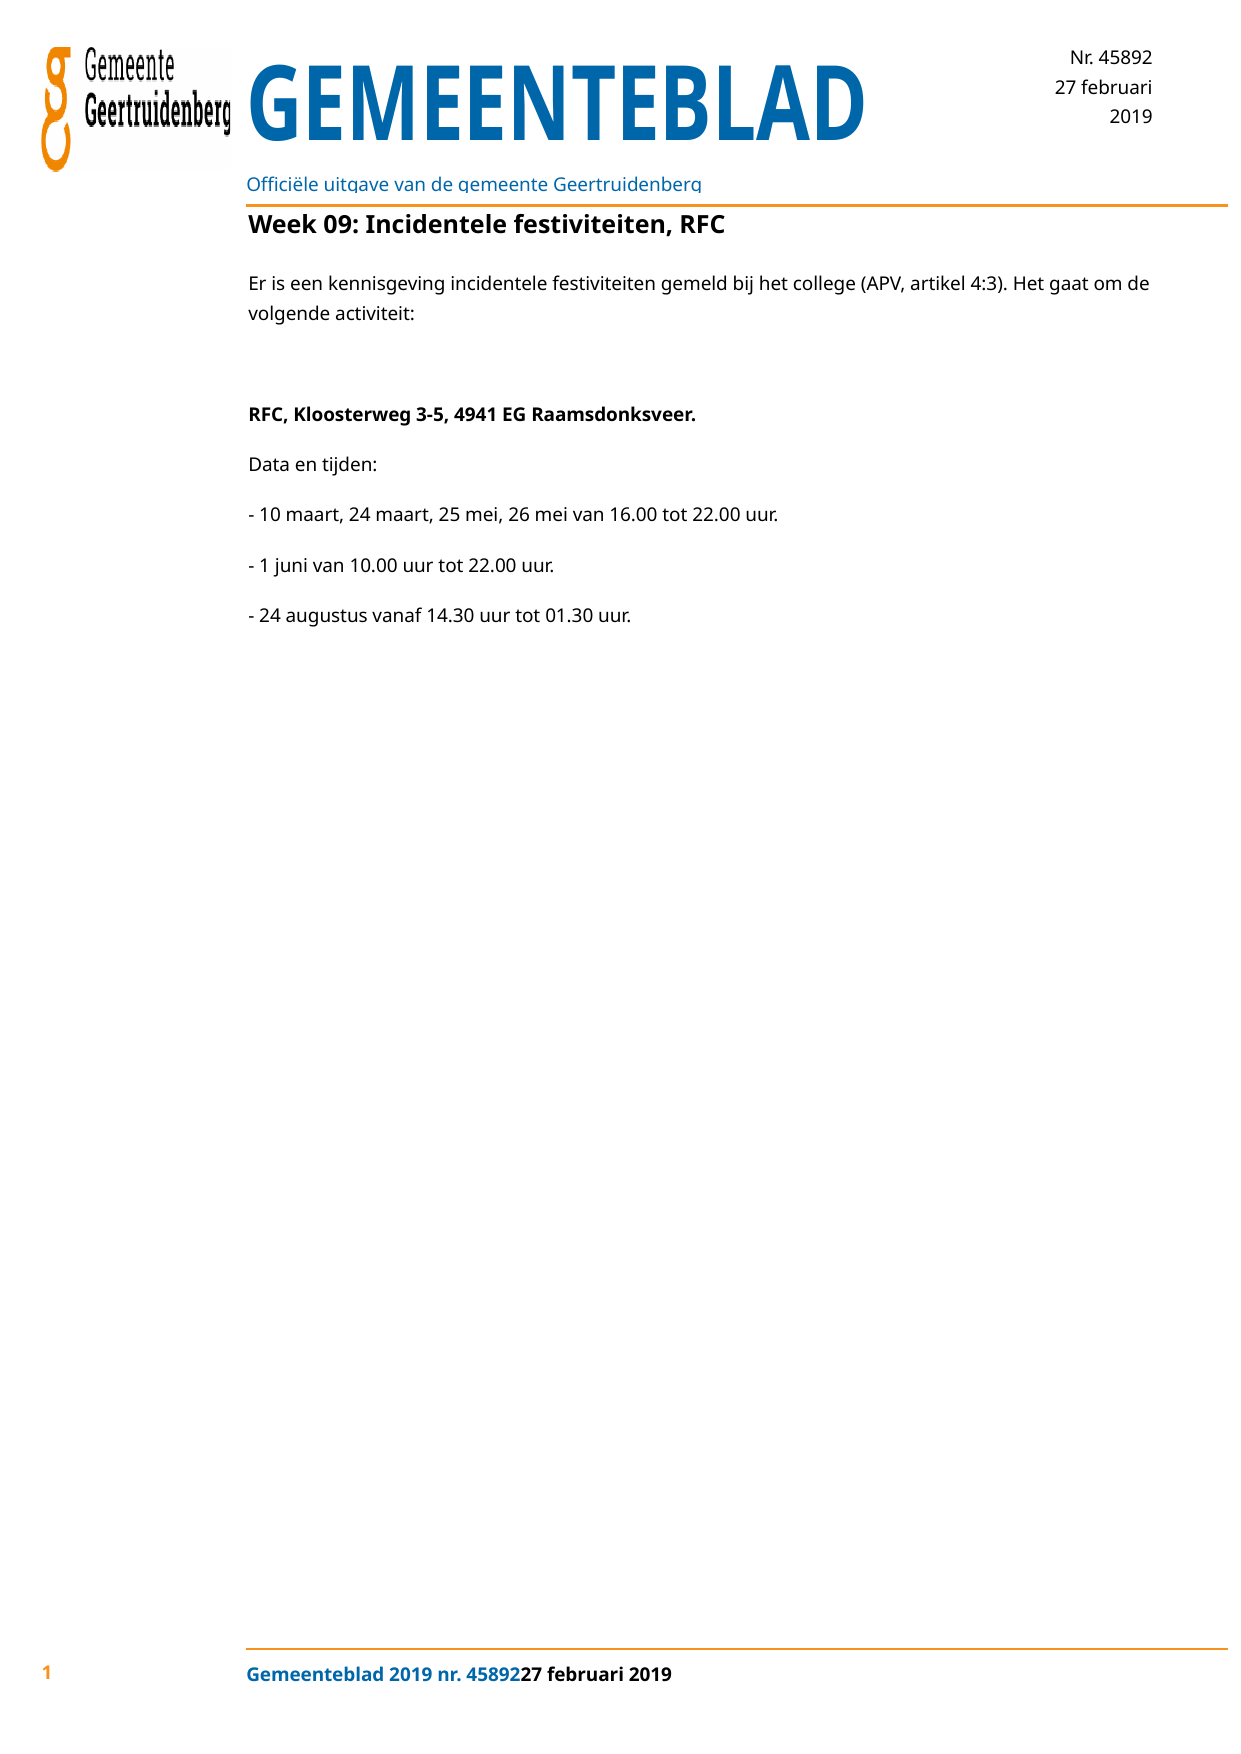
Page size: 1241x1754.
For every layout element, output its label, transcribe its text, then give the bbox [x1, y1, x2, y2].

text Er is een kennisgeving incidentele festiviteiten gemeld bij het college (APV, artikel 4:3). Het gaat om de volgende activiteit: [248, 270, 1152, 326]
text - 1 juni van 10.00 uur tot 22.00 uur. [248, 552, 1152, 578]
text Week 09: Incidentele festiviteiten, RFC [248, 207, 1152, 241]
picture [41, 47, 231, 172]
text - 10 maart, 24 maart, 25 mei, 26 mei van 16.00 tot 22.00 uur. [248, 502, 1152, 527]
text RFC, Kloosterweg 3-5, 4941 EG Raamsdonksveer. [248, 401, 1152, 426]
text Data en tijden: [248, 451, 1152, 477]
text - 24 augustus vanaf 14.30 uur tot 01.30 uur. [248, 602, 1152, 628]
